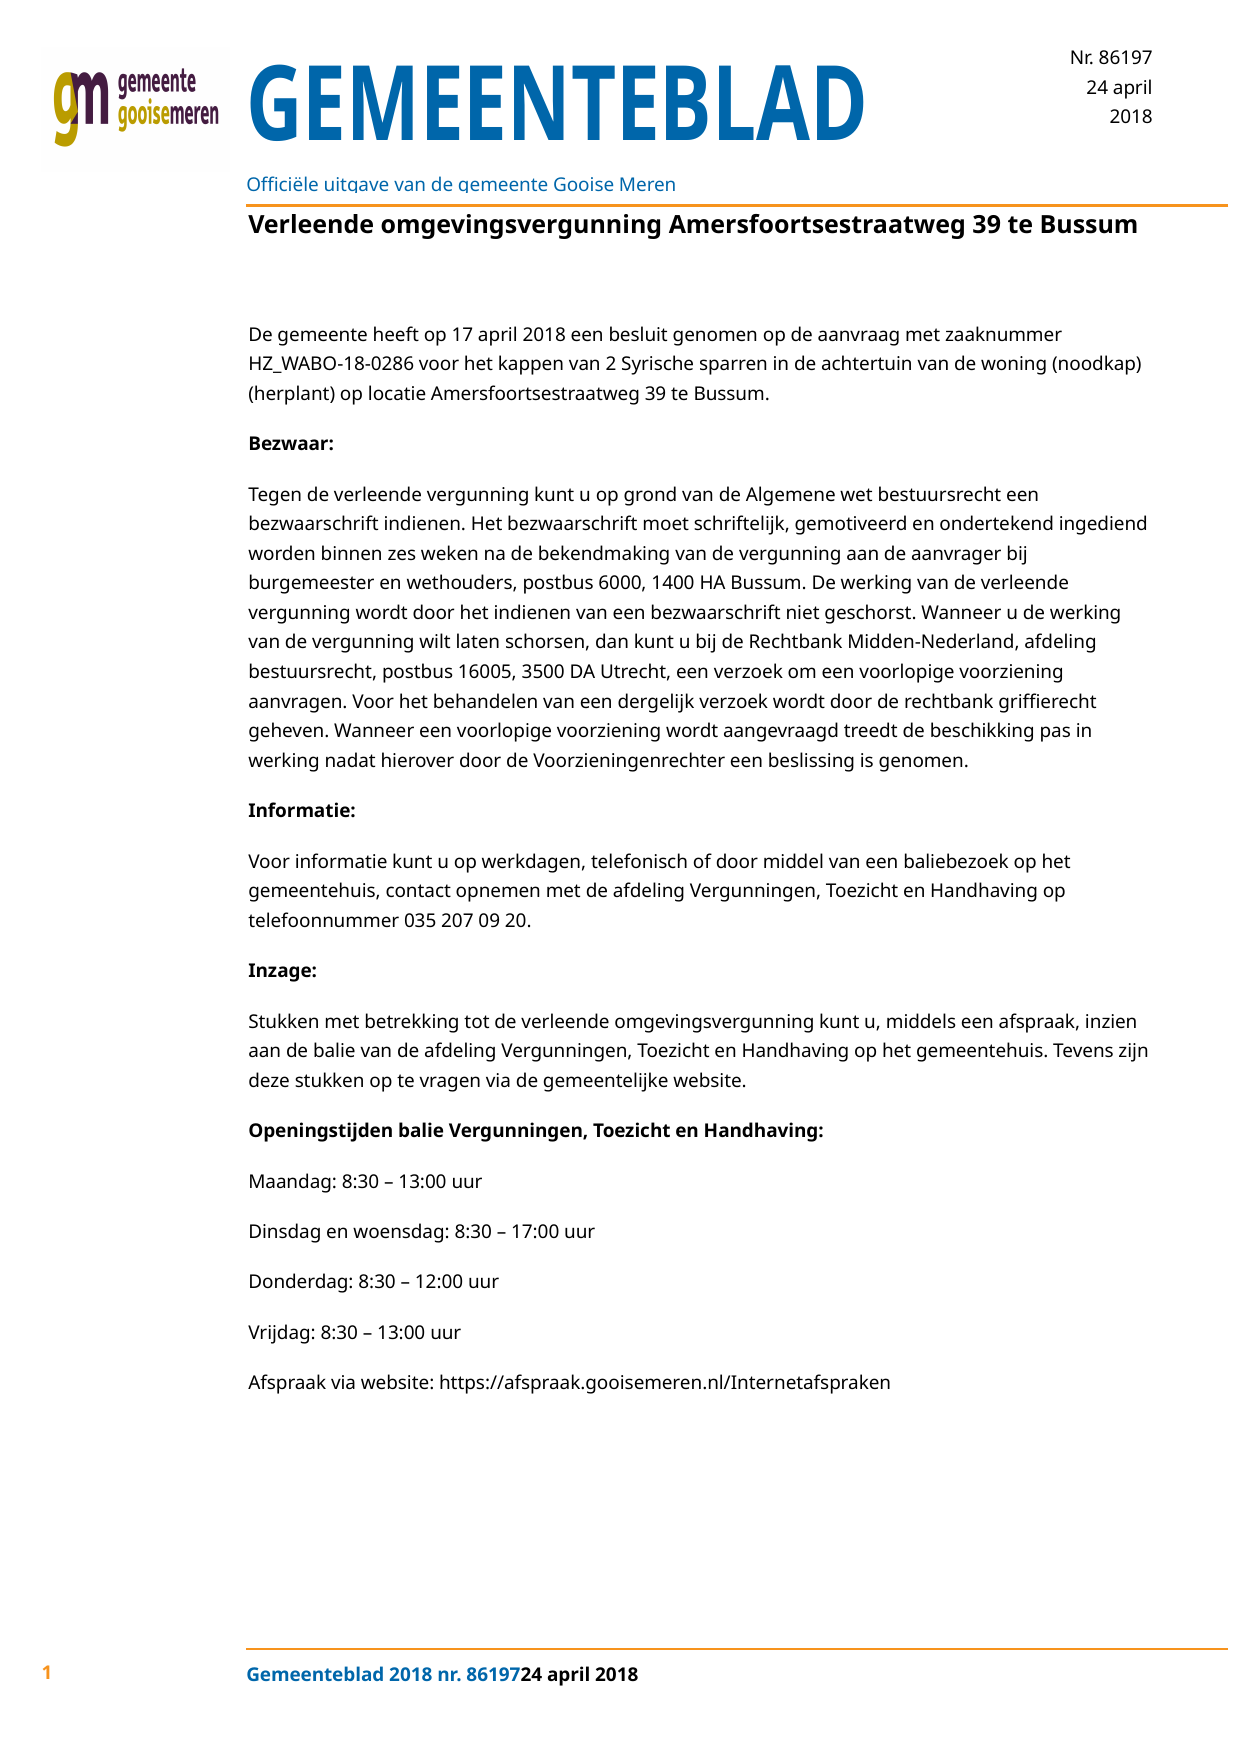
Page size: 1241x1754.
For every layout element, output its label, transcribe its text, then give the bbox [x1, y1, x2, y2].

text Inzage: [248, 957, 1152, 983]
text De gemeente heeft op 17 april 2018 een besluit genomen op de aanvraag met zaaknummer HZ_WABO-18-0286 voor het kappen van 2 Syrische sparren in de achtertuin van de woning (noodkap) (herplant) op locatie Amersfoortsestraatweg 39 te Bussum. [248, 321, 1152, 406]
text Donderdag: 8:30 – 12:00 uur [248, 1269, 1152, 1294]
text Afspraak via website: https://afspraak.gooisemeren.nl/Internetafspraken [248, 1369, 1152, 1395]
text Verleende omgevingsvergunning Amersfoortsestraatweg 39 te Bussum [248, 207, 1152, 241]
text Stukken met betrekking tot de verleende omgevingsvergunning kunt u, middels een afspraak, inzien aan de balie van de afdeling Vergunningen, Toezicht en Handhaving op het gemeentehuis. Tevens zijn deze stukken op te vragen via de gemeentelijke website. [248, 1008, 1152, 1093]
text Bezwaar: [248, 430, 1152, 456]
text Vrijdag: 8:30 – 13:00 uur [248, 1319, 1152, 1345]
text Tegen de verleende vergunning kunt u op grond van de Algemene wet bestuursrecht een bezwaarschrift indienen. Het bezwaarschrift moet schriftelijk, gemotiveerd en ondertekend ingediend worden binnen zes weken na de bekendmaking van de vergunning aan de aanvrager bij burgemeester en wethouders, postbus 6000, 1400 HA Bussum. De werking van de verleende vergunning wordt door het indienen van een bezwaarschrift niet geschorst. Wanneer u de werking van de vergunning wilt laten schorsen, dan kunt u bij de Rechtbank Midden-Nederland, afdeling bestuursrecht, postbus 16005, 3500 DA Utrecht, een verzoek om een voorlopige voorziening aanvragen. Voor het behandelen van een dergelijk verzoek wordt door de rechtbank griffierecht geheven. Wanneer een voorlopige voorziening wordt aangevraagd treedt de beschikking pas in werking nadat hierover door de Voorzieningenrechter een beslissing is genomen. [248, 481, 1152, 773]
text Openingstijden balie Vergunningen, Toezicht en Handhaving: [248, 1117, 1152, 1143]
text Informatie: [248, 797, 1152, 823]
picture [41, 47, 231, 172]
text Voor informatie kunt u op werkdagen, telefonisch of door middel van een baliebezoek op het gemeentehuis, contact opnemen met de afdeling Vergunningen, Toezicht en Handhaving op telefoonnummer 035 207 09 20. [248, 848, 1152, 933]
text Maandag: 8:30 – 13:00 uur [248, 1168, 1152, 1193]
text Dinsdag en woensdag: 8:30 – 17:00 uur [248, 1218, 1152, 1244]
